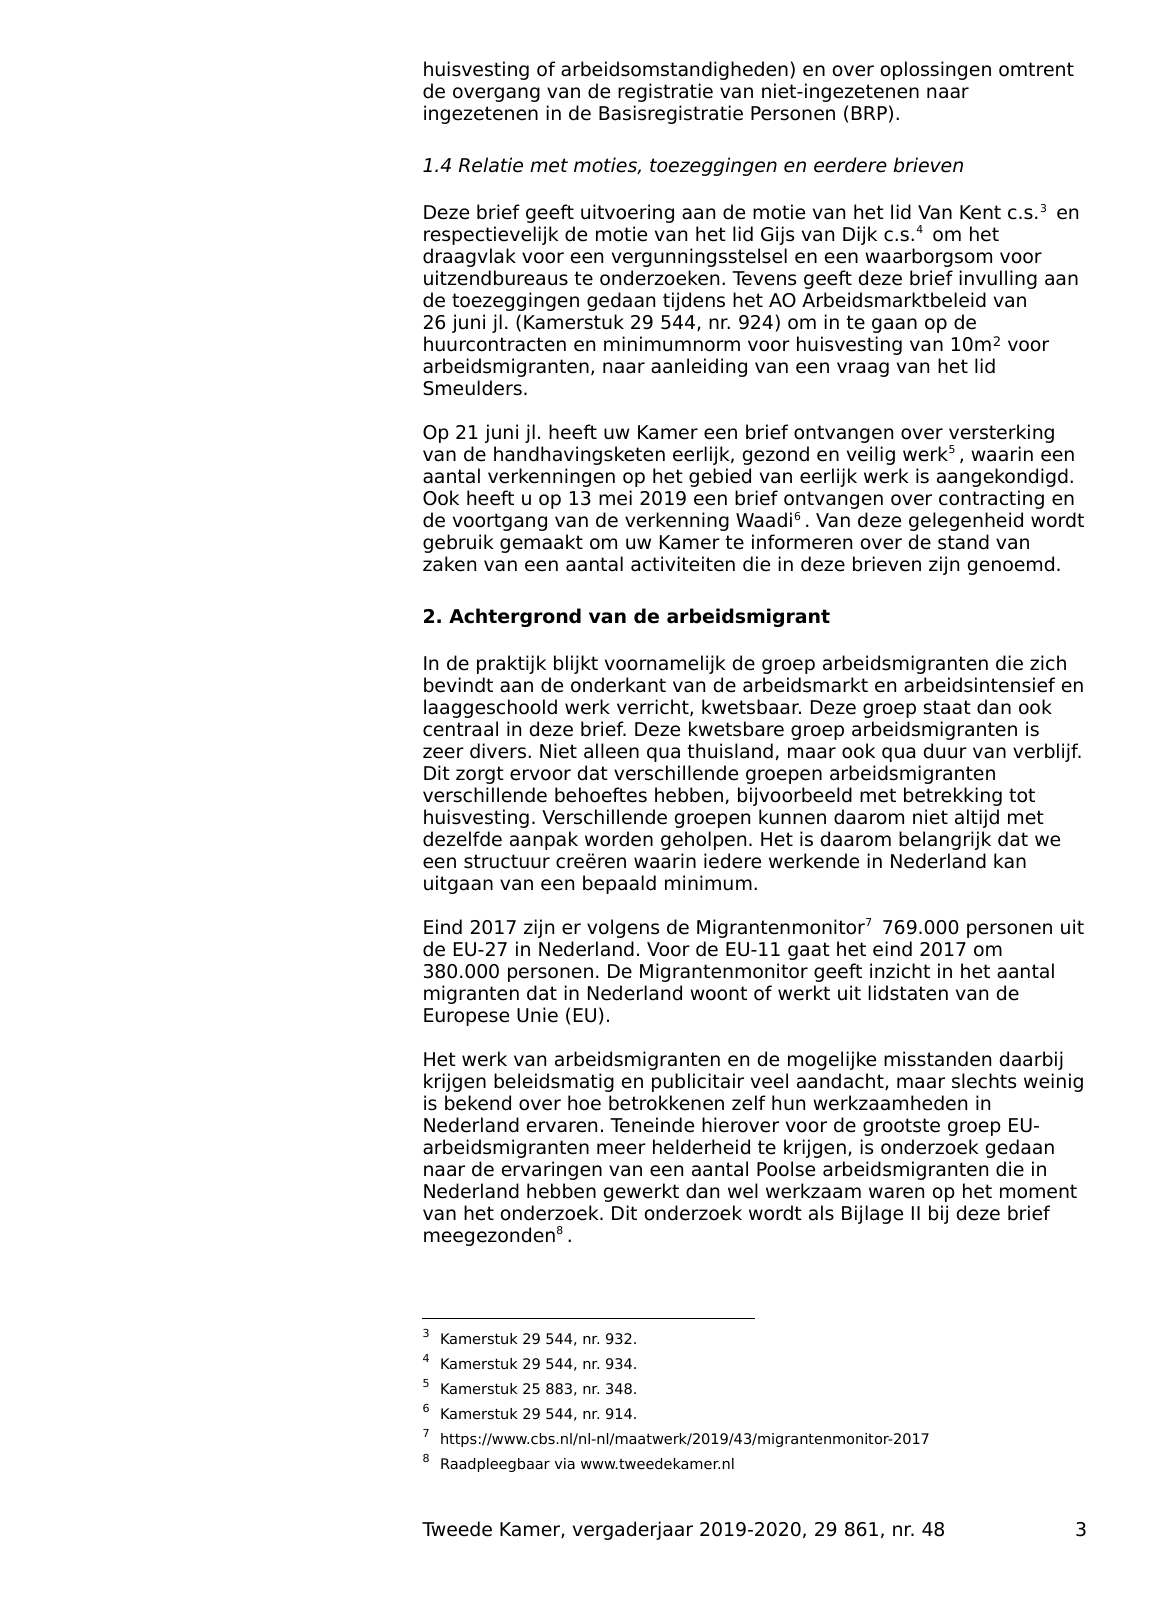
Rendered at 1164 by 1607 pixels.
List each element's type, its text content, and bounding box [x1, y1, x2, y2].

text https://www.cbs.nl/nl-nl/maatwerk/2019/43/migrantenmonitor-2017 [422, 1427, 1087, 1449]
text In de praktijk blijkt voornamelijk de groep arbeidsmigranten die zich bevindt aan de onderkant van de arbeidsmarkt en arbeidsintensief en laaggeschoold werk verricht, kwetsbaar. Deze groep staat dan ook centraal in deze brief. Deze kwetsbare groep arbeidsmigranten is zeer divers. Niet alleen qua thuisland, maar ook qua duur van verblijf. Dit zorgt ervoor dat verschillende groepen arbeidsmigranten verschillende behoeftes hebben, bijvoorbeeld met betrekking tot huisvesting. Verschillende groepen kunnen daarom niet altijd met dezelfde aanpak worden geholpen. Het is daarom belangrijk dat we een structuur creëren waarin iedere werkende in Nederland kan uitgaan van een bepaald minimum. [422, 653, 1087, 894]
text Eind 2017 zijn er volgens de Migrantenmonitor 769.000 personen uit de EU-27 in Nederland. Voor de EU-11 gaat het eind 2017 om 380.000 personen. De Migrantenmonitor geeft inzicht in het aantal migranten dat in Nederland woont of werkt uit lidstaten van de Europese Unie (EU). [422, 917, 1087, 1027]
subtitle 1.4 Relatie met moties, toezeggingen en eerdere brieven [422, 155, 1087, 177]
text Kamerstuk 29 544, nr. 932. [422, 1327, 1087, 1349]
text Kamerstuk 29 544, nr. 934. [422, 1352, 1087, 1374]
subtitle 2. Achtergrond van de arbeidsmigrant [422, 606, 1087, 628]
text Het werk van arbeidsmigranten en de mogelijke misstanden daarbij krijgen beleidsmatig en publicitair veel aandacht, maar slechts weinig is bekend over hoe betrokkenen zelf hun werkzaamheden in Nederland ervaren. Teneinde hierover voor de grootste groep EU-arbeidsmigranten meer helderheid te krijgen, is onderzoek gedaan naar de ervaringen van een aantal Poolse arbeidsmigranten die in Nederland hebben gewerkt dan wel werkzaam waren op het moment van het onderzoek. Dit onderzoek wordt als Bijlage II bij deze brief meegezonden. [422, 1049, 1087, 1247]
text Raadpleegbaar via www.tweedekamer.nl [422, 1452, 1087, 1474]
text Deze brief geeft uitvoering aan de motie van het lid Van Kent c.s. en respectievelijk de motie van het lid Gijs van Dijk c.s. om het draagvlak voor een vergunningsstelsel en een waarborgsom voor uitzendbureaus te onderzoeken. Tevens geeft deze brief invulling aan de toezeggingen gedaan tijdens het AO Arbeidsmarktbeleid van 26 juni jl. (Kamerstuk 29 544, nr. 924) om in te gaan op de huurcontracten en minimumnorm voor huisvesting van 10m2 voor arbeidsmigranten, naar aanleiding van een vraag van het lid Smeulders. [422, 202, 1087, 400]
text Kamerstuk 29 544, nr. 914. [422, 1402, 1087, 1424]
text Kamerstuk 25 883, nr. 348. [422, 1377, 1087, 1399]
text huisvesting of arbeidsomstandigheden) en over oplossingen omtrent de overgang van de registratie van niet-ingezetenen naar ingezetenen in de Basisregistratie Personen (BRP). [422, 59, 1087, 125]
text Op 21 juni jl. heeft uw Kamer een brief ontvangen over versterking van de handhavingsketen eerlijk, gezond en veilig werk, waarin een aantal verkenningen op het gebied van eerlijk werk is aangekondigd. Ook heeft u op 13 mei 2019 een brief ontvangen over contracting en de voortgang van de verkenning Waadi. Van deze gelegenheid wordt gebruik gemaakt om uw Kamer te informeren over de stand van zaken van een aantal activiteiten die in deze brieven zijn genoemd. [422, 422, 1087, 576]
